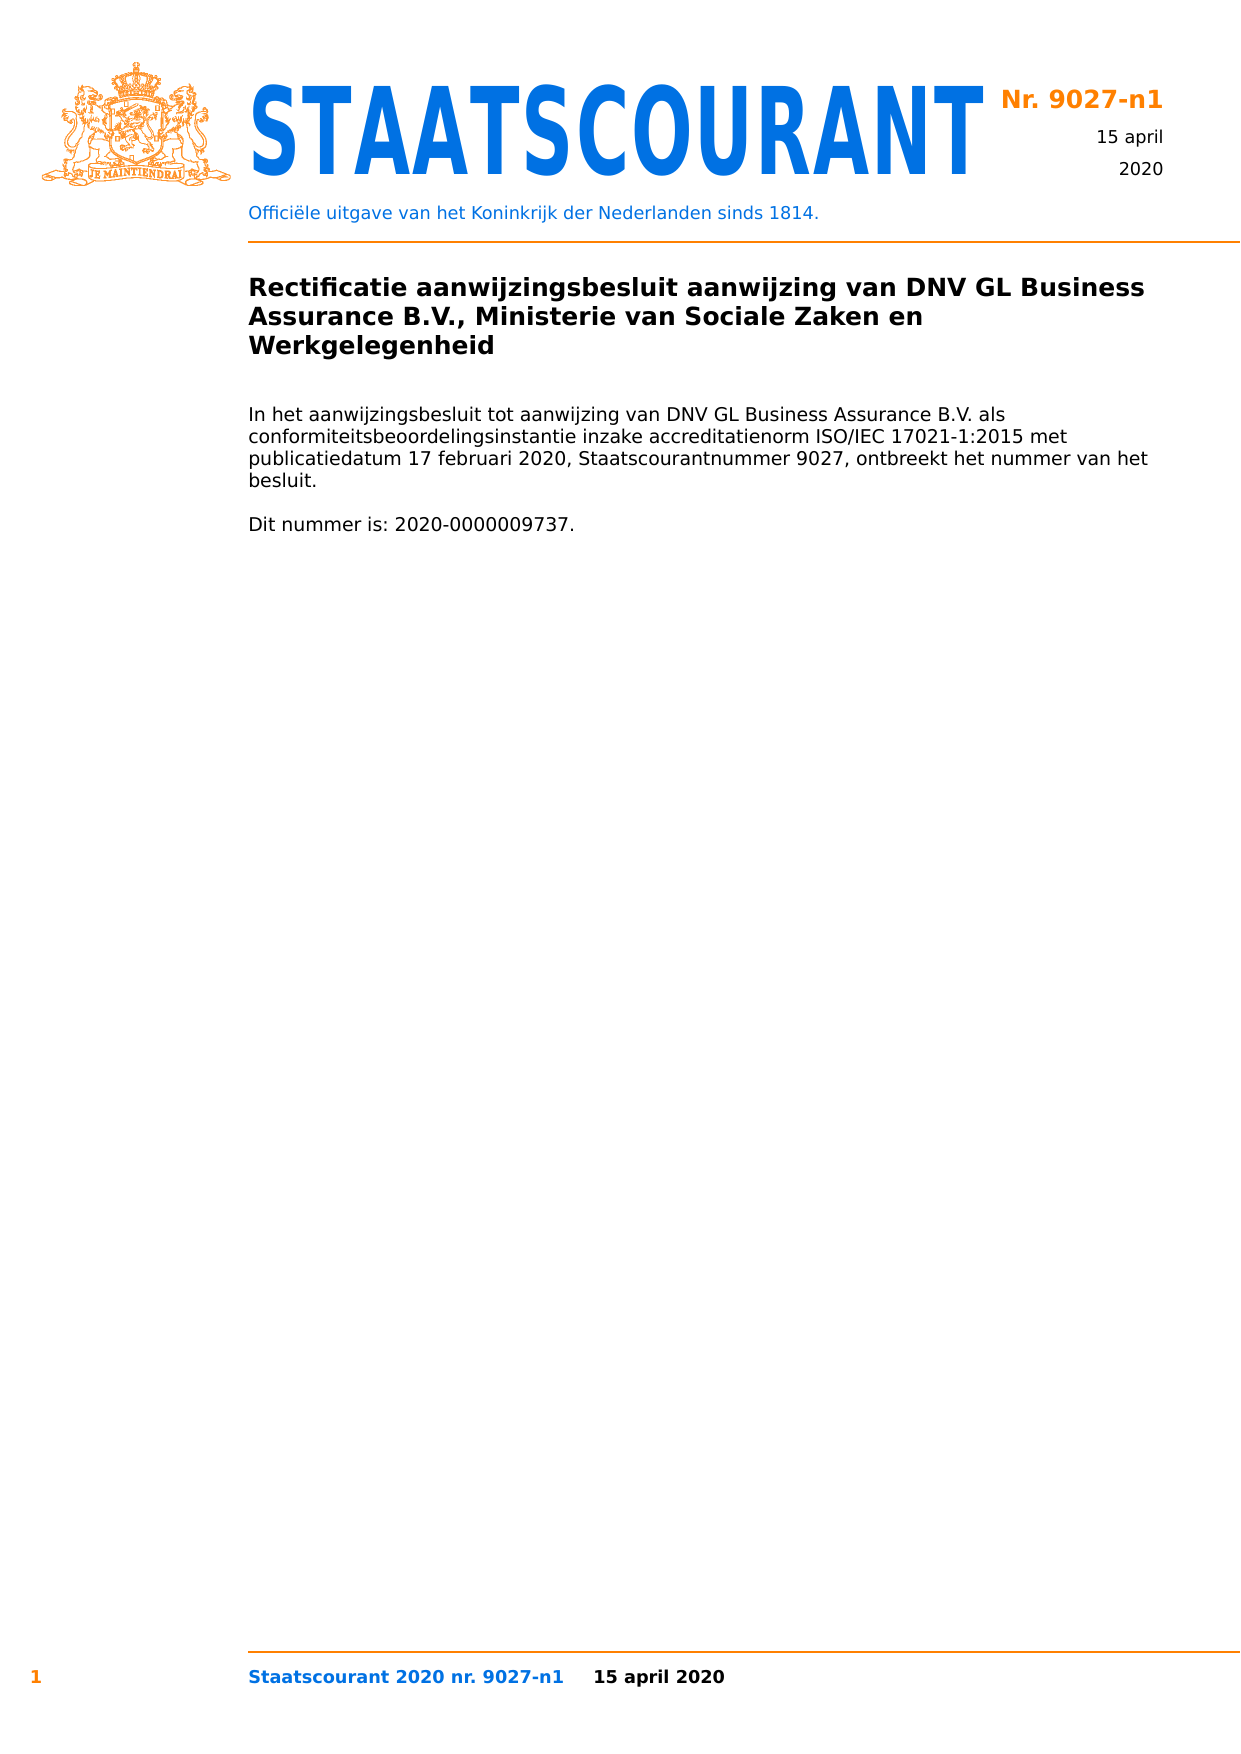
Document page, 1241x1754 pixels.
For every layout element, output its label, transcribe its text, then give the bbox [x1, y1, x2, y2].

subtitle Rectificatie aanwijzingsbesluit aanwijzing van DNV GL Business Assurance B.V., Ministerie van Sociale Zaken en Werkgelegenheid [248, 273, 1163, 361]
table_header [25, 62, 248, 241]
table_cell 2020 [998, 153, 1240, 203]
text In het aanwijzingsbesluit tot aanwijzing van DNV GL Business Assurance B.V. als conformiteitsbeoordelingsinstantie inzake accreditatienorm ISO/IEC 17021-1:2015 met publicatiedatum 17 februari 2020, Staatscourantnummer 9027, ontbreekt het nummer van het besluit. [248, 404, 1163, 492]
picture [41, 62, 231, 186]
table_cell Officiële uitgave van het Koninkrijk der Nederlanden sinds 1814. [248, 203, 1240, 241]
table_cell 15 april [998, 121, 1240, 153]
text Dit nummer is: 2020-0000009737. [248, 514, 1163, 536]
table_header STAATSCOURANT [248, 62, 998, 203]
table_header Nr. 9027-n1 [998, 62, 1240, 121]
